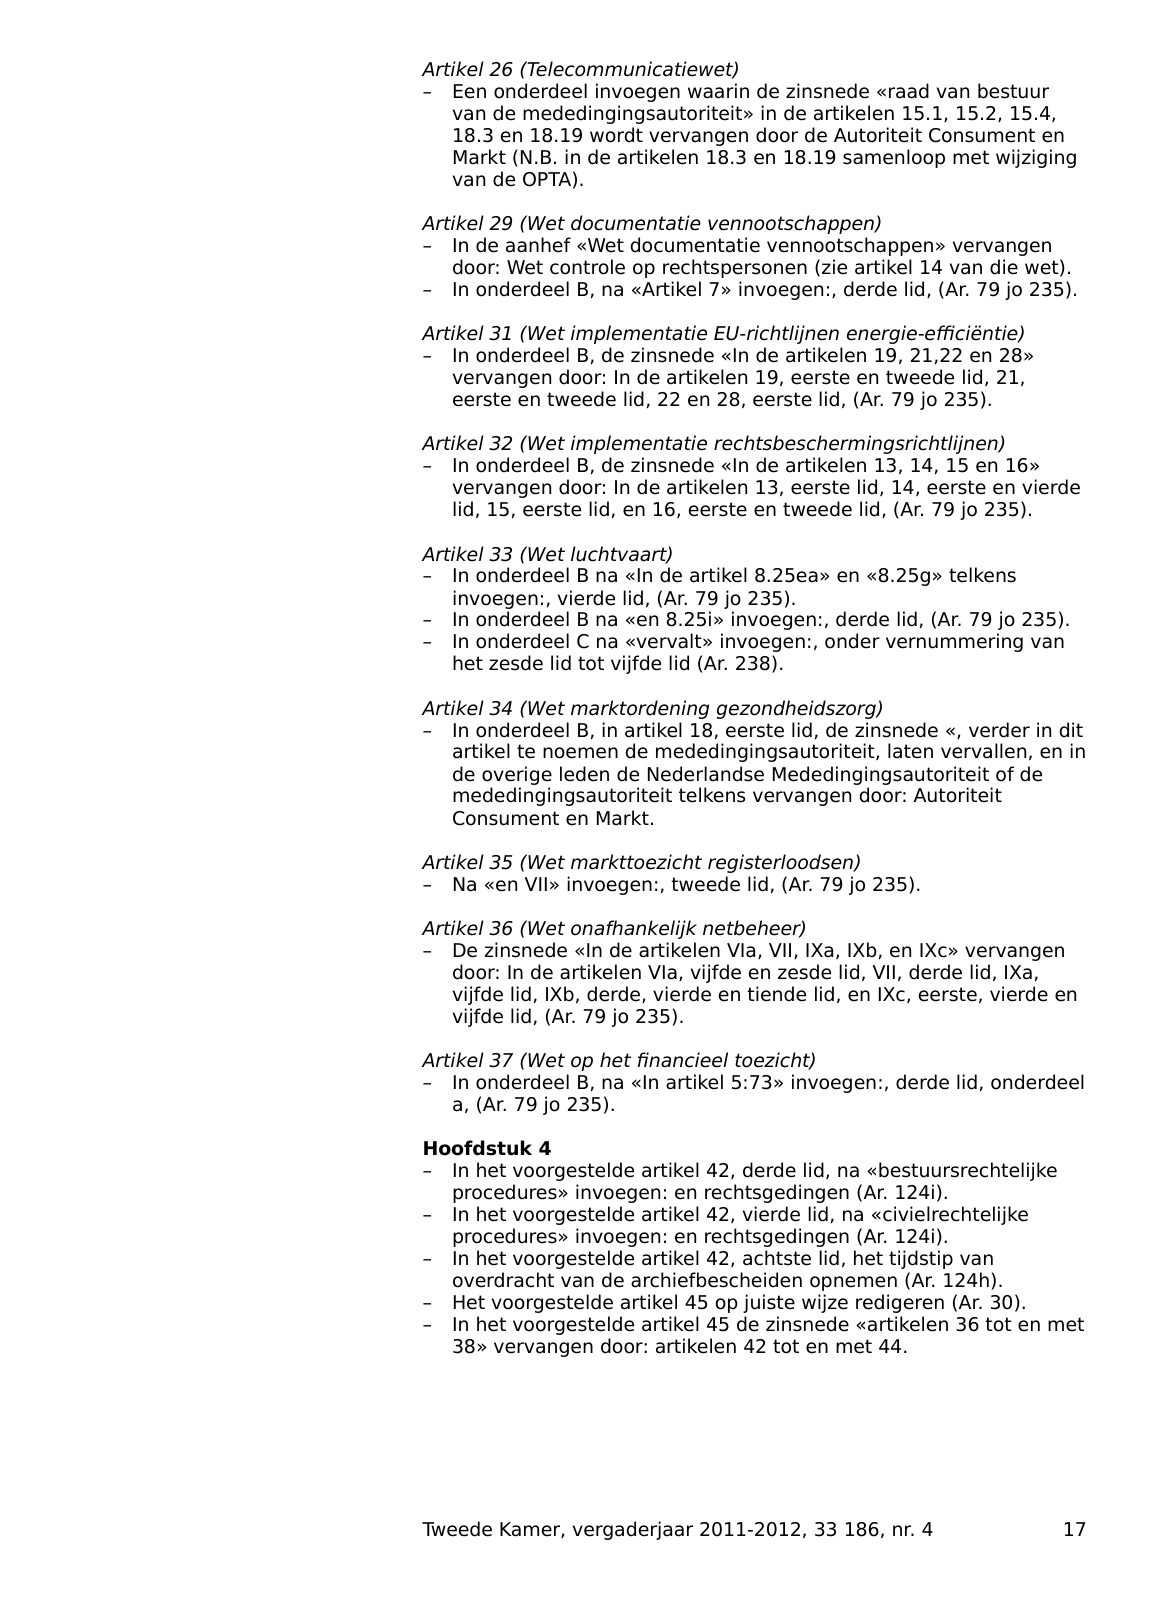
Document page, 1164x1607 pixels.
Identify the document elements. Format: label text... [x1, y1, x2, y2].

subtitle Artikel 32 (Wet implementatie rechtsbeschermingsrichtlijnen) [422, 433, 1087, 455]
text – In onderdeel B na «en 8.25i» invoegen:, derde lid, (Ar. 79 jo 235). [422, 609, 1087, 631]
text – Na «en VII» invoegen:, tweede lid, (Ar. 79 jo 235). [422, 873, 1087, 896]
subtitle Artikel 34 (Wet marktordening gezondheidszorg) [422, 697, 1087, 719]
subtitle Artikel 35 (Wet markttoezicht registerloodsen) [422, 852, 1087, 873]
text – In het voorgestelde artikel 42, achtste lid, het tijdstip van overdracht van de archiefbescheiden opnemen (Ar. 124h). [422, 1248, 1087, 1292]
subtitle Artikel 37 (Wet op het financieel toezicht) [422, 1050, 1087, 1072]
text – In onderdeel B na «In de artikel 8.25ea» en «8.25g» telkens invoegen:, vierde lid, (Ar. 79 jo 235). [422, 565, 1087, 609]
text – In onderdeel B, na «Artikel 7» invoegen:, derde lid, (Ar. 79 jo 235). [422, 279, 1087, 301]
text – In het voorgestelde artikel 42, vierde lid, na «civielrechtelijke procedures» invoegen: en rechtsgedingen (Ar. 124i). [422, 1204, 1087, 1248]
subtitle Artikel 26 (Telecommunicatiewet) [422, 59, 1087, 81]
subtitle Artikel 36 (Wet onafhankelijk netbeheer) [422, 918, 1087, 940]
text – Het voorgestelde artikel 45 op juiste wijze redigeren (Ar. 30). [422, 1292, 1087, 1314]
text – Een onderdeel invoegen waarin de zinsnede «raad van bestuur van de mededingingsautoriteit» in de artikelen 15.1, 15.2, 15.4, 18.3 en 18.19 wordt vervangen door de Autoriteit Consument en Markt (N.B. in de artikelen 18.3 en 18.19 samenloop met wijziging van de OPTA). [422, 81, 1087, 191]
text – In onderdeel B, de zinsnede «In de artikelen 19, 21,22 en 28» vervangen door: In de artikelen 19, eerste en tweede lid, 21, eerste en tweede lid, 22 en 28, eerste lid, (Ar. 79 jo 235). [422, 345, 1087, 411]
text – De zinsnede «In de artikelen VIa, VII, IXa, IXb, en IXc» vervangen door: In de artikelen VIa, vijfde en zesde lid, VII, derde lid, IXa, vijfde lid, IXb, derde, vierde en tiende lid, en IXc, eerste, vierde en vijfde lid, (Ar. 79 jo 235). [422, 940, 1087, 1028]
text – In onderdeel B, in artikel 18, eerste lid, de zinsnede «, verder in dit artikel te noemen de mededingingsautoriteit, laten vervallen, en in de overige leden de Nederlandse Mededingingsautoriteit of de mededingingsautoriteit telkens vervangen door: Autoriteit Consument en Markt. [422, 719, 1087, 829]
subtitle Artikel 31 (Wet implementatie EU-richtlijnen energie-efficiëntie) [422, 323, 1087, 345]
text – In onderdeel C na «vervalt» invoegen:, onder vernummering van het zesde lid tot vijfde lid (Ar. 238). [422, 631, 1087, 675]
text – In onderdeel B, na «In artikel 5:73» invoegen:, derde lid, onderdeel a, (Ar. 79 jo 235). [422, 1072, 1087, 1116]
subtitle Artikel 33 (Wet luchtvaart) [422, 543, 1087, 565]
text – In de aanhef «Wet documentatie vennootschappen» vervangen door: Wet controle op rechtspersonen (zie artikel 14 van die wet). [422, 235, 1087, 279]
subtitle Hoofdstuk 4 [422, 1138, 1087, 1160]
text – In het voorgestelde artikel 45 de zinsnede «artikelen 36 tot en met 38» vervangen door: artikelen 42 tot en met 44. [422, 1314, 1087, 1358]
text – In onderdeel B, de zinsnede «In de artikelen 13, 14, 15 en 16» vervangen door: In de artikelen 13, eerste lid, 14, eerste en vierde lid, 15, eerste lid, en 16, eerste en tweede lid, (Ar. 79 jo 235). [422, 455, 1087, 521]
text – In het voorgestelde artikel 42, derde lid, na «bestuursrechtelijke procedures» invoegen: en rechtsgedingen (Ar. 124i). [422, 1160, 1087, 1204]
subtitle Artikel 29 (Wet documentatie vennootschappen) [422, 213, 1087, 235]
